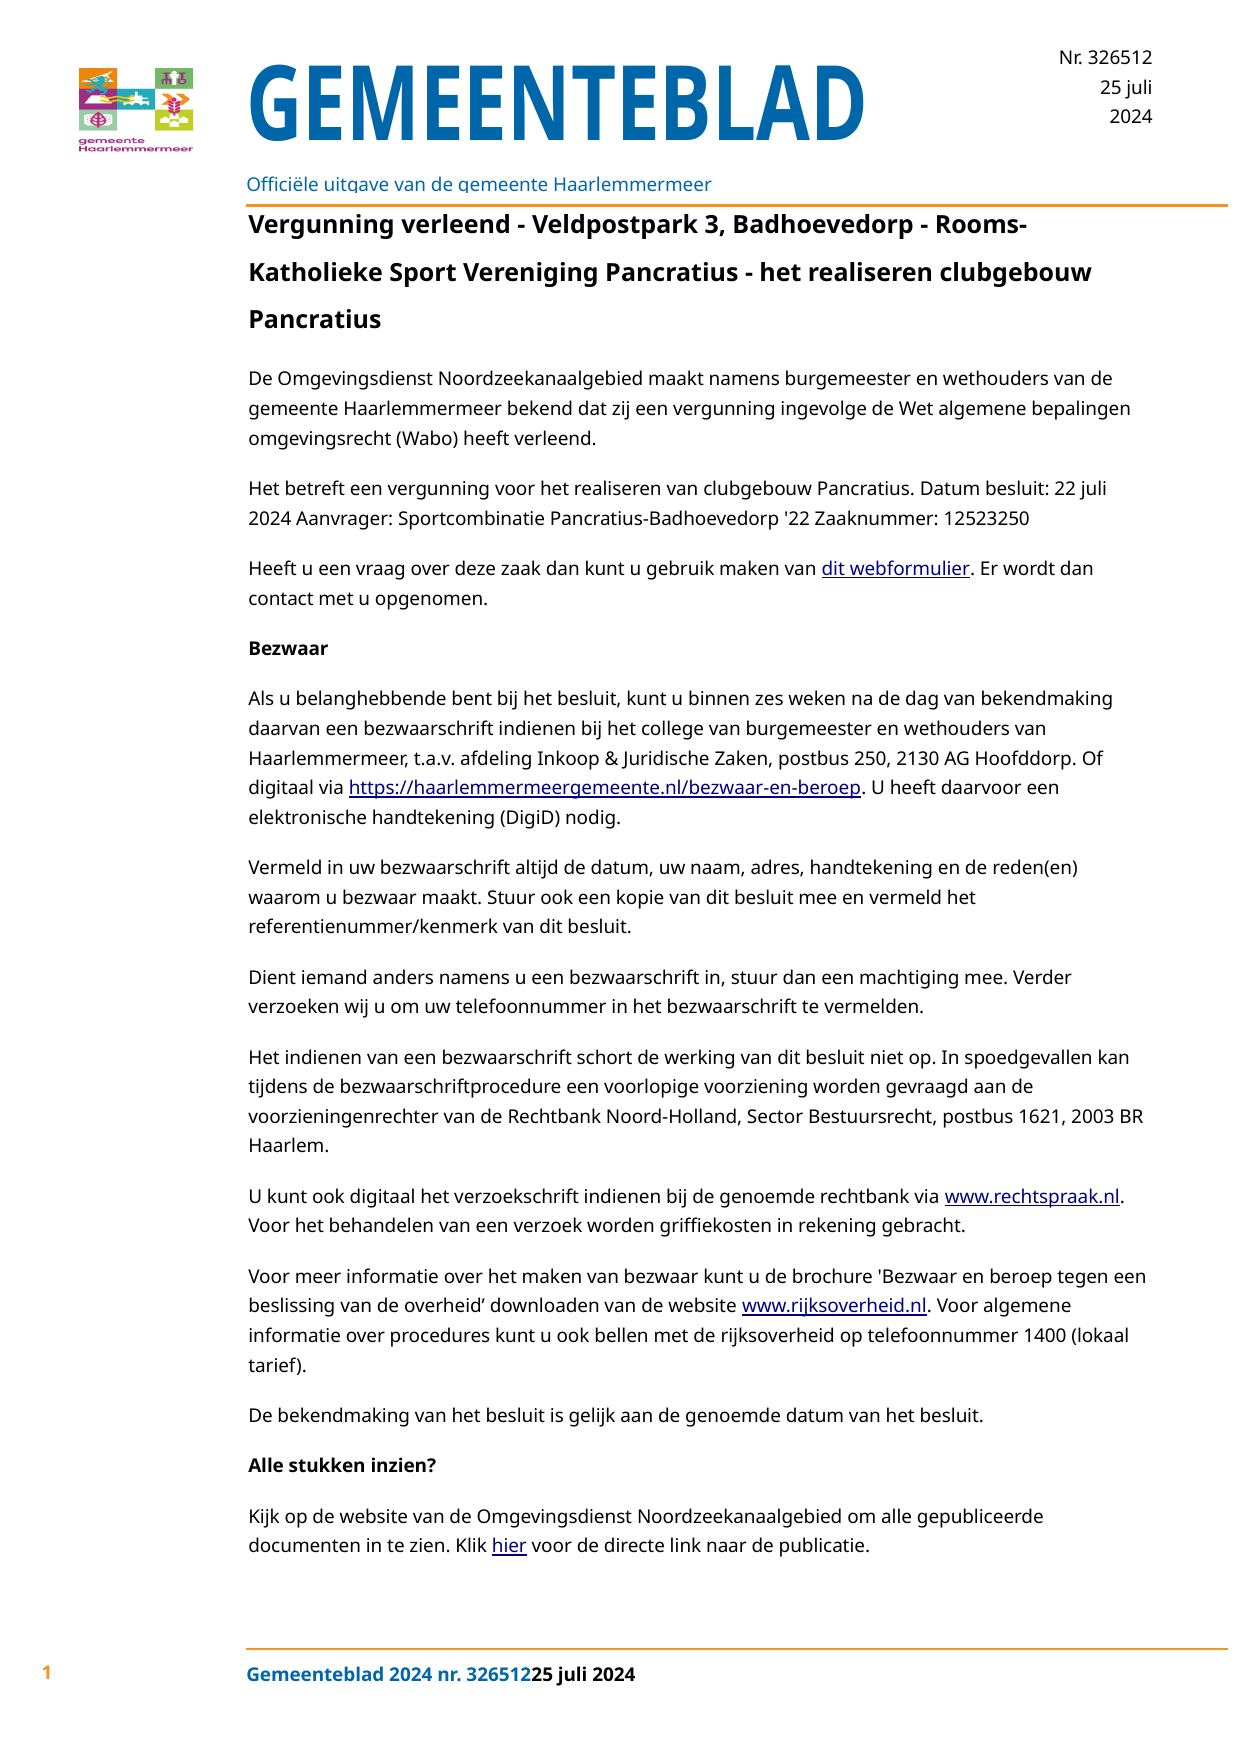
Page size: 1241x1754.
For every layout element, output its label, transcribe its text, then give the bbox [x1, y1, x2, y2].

text Dient iemand anders namens u een bezwaarschrift in, stuur dan een machtiging mee. Verder verzoeken wij u om uw telefoonnummer in het bezwaarschrift te vermelden. [248, 964, 1152, 1019]
text Het betreft een vergunning voor het realiseren van clubgebouw Pancratius. Datum besluit: 22 juli 2024 Aanvrager: Sportcombinatie Pancratius-Badhoevedorp '22 Zaaknummer: 12523250 [248, 475, 1152, 530]
text Voor meer informatie over het maken van bezwaar kunt u de brochure 'Bezwaar en beroep tegen een beslissing van de overheid’ downloaden van de website www.rijksoverheid.nl. Voor algemene informatie over procedures kunt u ook bellen met de rijksoverheid op telefoonnummer 1400 (lokaal tarief). [248, 1263, 1152, 1377]
text Kijk op de website van de Omgevingsdienst Noordzeekanaalgebied om alle gepubliceerde documenten in te zien. Klik hier voor de directe link naar de publicatie. [248, 1503, 1152, 1558]
text Heeft u een vraag over deze zaak dan kunt u gebruik maken van dit webformulier. Er wordt dan contact met u opgenomen. [248, 555, 1152, 610]
text Bezwaar [248, 635, 1152, 661]
text De Omgevingsdienst Noordzeekanaalgebied maakt namens burgemeester en wethouders van de gemeente Haarlemmermeer bekend dat zij een vergunning ingevolge de Wet algemene bepalingen omgevingsrecht (Wabo) heeft verleend. [248, 366, 1152, 450]
text Het indienen van een bezwaarschrift schort de werking van dit besluit niet op. In spoedgevallen kan tijdens de bezwaarschriftprocedure een voorlopige voorziening worden gevraagd aan de voorzieningenrechter van de Rechtbank Noord-Holland, Sector Bestuursrecht, postbus 1621, 2003 BR Haarlem. [248, 1044, 1152, 1158]
text Als u belanghebbende bent bij het besluit, kunt u binnen zes weken na de dag van bekendmaking daarvan een bezwaarschrift indienen bij het college van burgemeester en wethouders van Haarlemmermeer, t.a.v. afdeling Inkoop & Juridische Zaken, postbus 250, 2130 AG Hoofddorp. Of digitaal via https://haarlemmermeergemeente.nl/bezwaar-en-beroep. U heeft daarvoor een elektronische handtekening (DigiD) nodig. [248, 686, 1152, 829]
text Vergunning verleend - Veldpostpark 3, Badhoevedorp - Rooms-Katholieke Sport Vereniging Pancratius - het realiseren clubgebouw Pancratius [248, 207, 1152, 336]
text Alle stukken inzien? [248, 1453, 1152, 1478]
text De bekendmaking van het besluit is gelijk aan de genoemde datum van het besluit. [248, 1402, 1152, 1428]
picture [41, 47, 231, 172]
text Vermeld in uw bezwaarschrift altijd de datum, uw naam, adres, handtekening en de reden(en) waarom u bezwaar maakt. Stuur ook een kopie van dit besluit mee en vermeld het referentienummer/kenmerk van dit besluit. [248, 854, 1152, 939]
text U kunt ook digitaal het verzoekschrift indienen bij de genoemde rechtbank via www.rechtspraak.nl. Voor het behandelen van een verzoek worden griffiekosten in rekening gebracht. [248, 1183, 1152, 1238]
